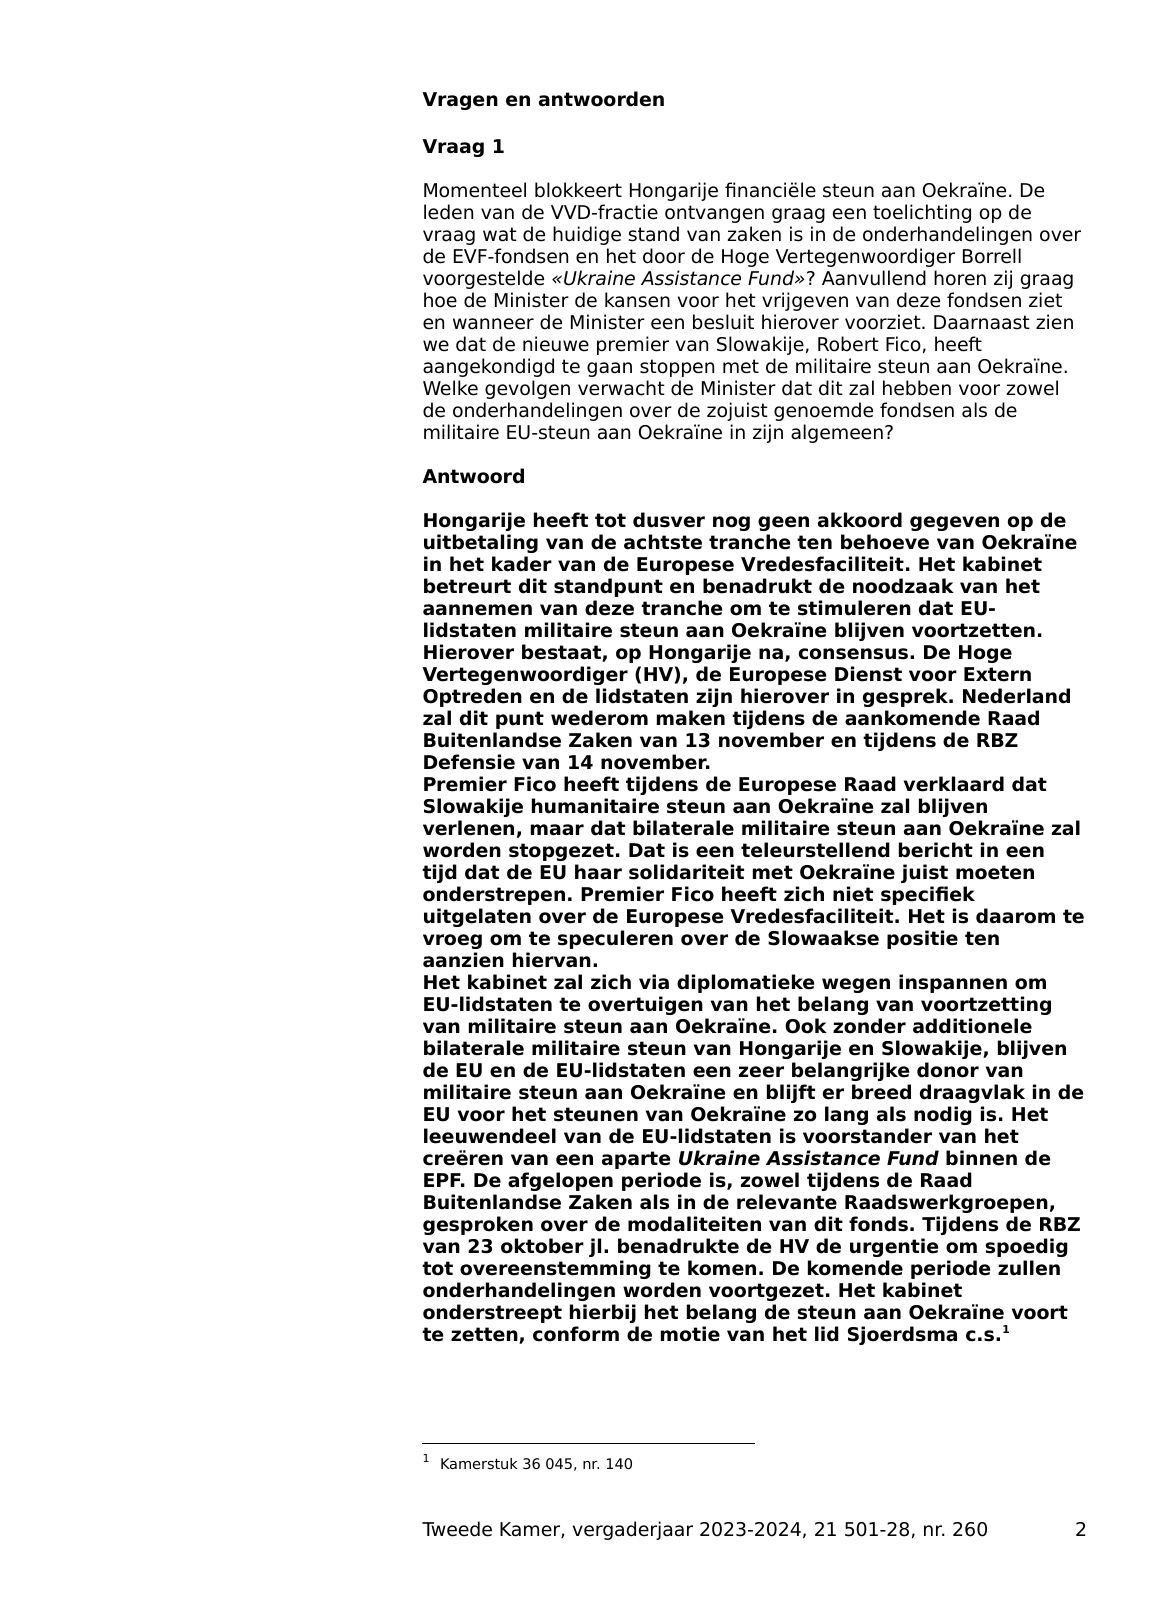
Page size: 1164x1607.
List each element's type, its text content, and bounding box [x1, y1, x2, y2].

text Momenteel blokkeert Hongarije financiële steun aan Oekraïne. De leden van de VVD-fractie ontvangen graag een toelichting op de vraag wat de huidige stand van zaken is in de onderhandelingen over de EVF-fondsen en het door de Hoge Vertegenwoordiger Borrell voorgestelde «Ukraine Assistance Fund»? Aanvullend horen zij graag hoe de Minister de kansen voor het vrijgeven van deze fondsen ziet en wanneer de Minister een besluit hierover voorziet. Daarnaast zien we dat de nieuwe premier van Slowakije, Robert Fico, heeft aangekondigd te gaan stoppen met de militaire steun aan Oekraïne. Welke gevolgen verwacht de Minister dat dit zal hebben voor zowel de onderhandelingen over de zojuist genoemde fondsen als de militaire EU-steun aan Oekraïne in zijn algemeen? [422, 180, 1087, 444]
text Hongarije heeft tot dusver nog geen akkoord gegeven op de uitbetaling van de achtste tranche ten behoeve van Oekraïne in het kader van de Europese Vredesfaciliteit. Het kabinet betreurt dit standpunt en benadrukt de noodzaak van het aannemen van deze tranche om te stimuleren dat EU-lidstaten militaire steun aan Oekraïne blijven voortzetten. Hierover bestaat, op Hongarije na, consensus. De Hoge Vertegenwoordiger (HV), de Europese Dienst voor Extern Optreden en de lidstaten zijn hierover in gesprek. Nederland zal dit punt wederom maken tijdens de aankomende Raad Buitenlandse Zaken van 13 november en tijdens de RBZ Defensie van 14 november. [422, 510, 1087, 774]
text Kamerstuk 36 045, nr. 140 [422, 1452, 1087, 1474]
text Het kabinet zal zich via diplomatieke wegen inspannen om EU-lidstaten te overtuigen van het belang van voortzetting van militaire steun aan Oekraïne. Ook zonder additionele bilaterale militaire steun van Hongarije en Slowakije, blijven de EU en de EU-lidstaten een zeer belangrijke donor van militaire steun aan Oekraïne en blijft er breed draagvlak in de EU voor het steunen van Oekraïne zo lang als nodig is. Het leeuwendeel van de EU-lidstaten is voorstander van het creëren van een aparte Ukraine Assistance Fund binnen de EPF. De afgelopen periode is, zowel tijdens de Raad Buitenlandse Zaken als in de relevante Raadswerkgroepen, gesproken over de modaliteiten van dit fonds. Tijdens de RBZ van 23 oktober jl. benadrukte de HV de urgentie om spoedig tot overeenstemming te komen. De komende periode zullen onderhandelingen worden voortgezet. Het kabinet onderstreept hierbij het belang de steun aan Oekraïne voort te zetten, conform de motie van het lid Sjoerdsma c.s. [422, 972, 1087, 1346]
subtitle Antwoord [422, 466, 1087, 488]
text Premier Fico heeft tijdens de Europese Raad verklaard dat Slowakije humanitaire steun aan Oekraïne zal blijven verlenen, maar dat bilaterale militaire steun aan Oekraïne zal worden stopgezet. Dat is een teleurstellend bericht in een tijd dat de EU haar solidariteit met Oekraïne juist moeten onderstrepen. Premier Fico heeft zich niet specifiek uitgelaten over de Europese Vredesfaciliteit. Het is daarom te vroeg om te speculeren over de Slowaakse positie ten aanzien hiervan. [422, 774, 1087, 972]
subtitle Vragen en antwoorden [422, 89, 1087, 111]
subtitle Vraag 1 [422, 136, 1087, 158]
